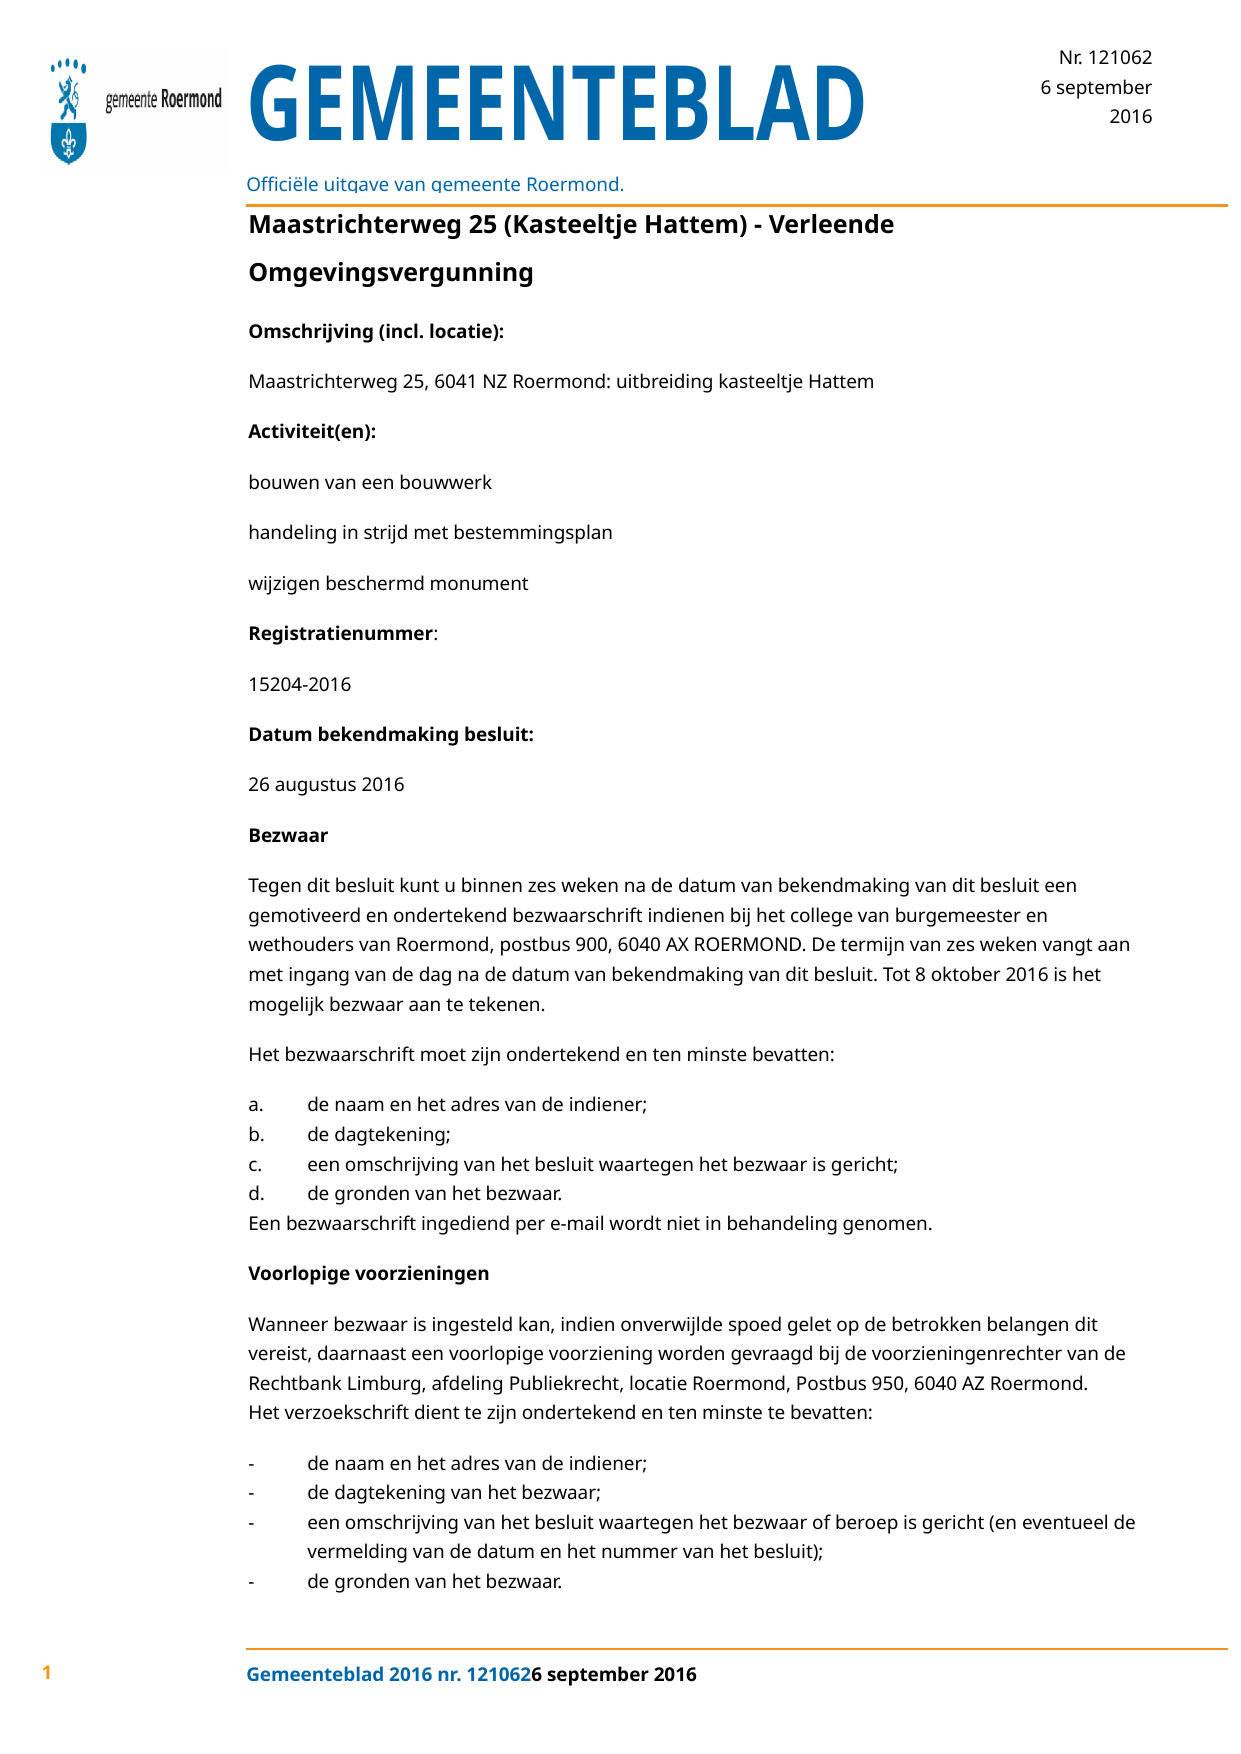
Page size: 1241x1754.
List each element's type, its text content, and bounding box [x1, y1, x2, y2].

list een omschrijving van het besluit waartegen het bezwaar of beroep is gericht (en eventueel de vermelding van de datum en het nummer van het besluit); [248, 1509, 1152, 1564]
text Omschrijving (incl. locatie): [248, 318, 1152, 344]
text Maastrichterweg 25 (Kasteeltje Hattem) - Verleende Omgevingsvergunning [248, 207, 1152, 288]
text 15204-2016 [248, 671, 1152, 697]
text Bezwaar [248, 822, 1152, 848]
text bouwen van een bouwwerk [248, 469, 1152, 495]
text Tegen dit besluit kunt u binnen zes weken na de datum van bekendmaking van dit besluit een gemotiveerd en ondertekend bezwaarschrift indienen bij het college van burgemeester en wethouders van Roermond, postbus 900, 6040 AX ROERMOND. De termijn van zes weken vangt aan met ingang van de dag na de datum van bekendmaking van dit besluit. Tot 8 oktober 2016 is het mogelijk bezwaar aan te tekenen. [248, 872, 1152, 1017]
list een omschrijving van het besluit waartegen het bezwaar is gericht; [248, 1151, 1152, 1177]
list de dagtekening van het bezwaar; [248, 1479, 1152, 1505]
list de dagtekening; [248, 1121, 1152, 1147]
picture [41, 47, 231, 172]
list de gronden van het bezwaar. [248, 1568, 1152, 1594]
list de gronden van het bezwaar. [248, 1180, 1152, 1206]
text Een bezwaarschrift ingediend per e-mail wordt niet in behandeling genomen. [248, 1210, 1152, 1236]
text Wanneer bezwaar is ingesteld kan, indien onverwijlde spoed gelet op de betrokken belangen dit vereist, daarnaast een voorlopige voorziening worden gevraagd bij de voorzieningenrechter van de Rechtbank Limburg, afdeling Publiekrecht, locatie Roermond, Postbus 950, 6040 AZ Roermond. Het verzoekschrift dient te zijn ondertekend en ten minste te bevatten: [248, 1311, 1152, 1425]
list de naam en het adres van de indiener; [248, 1450, 1152, 1476]
text Activiteit(en): [248, 419, 1152, 444]
text Het bezwaarschrift moet zijn ondertekend en ten minste bevatten: [248, 1041, 1152, 1067]
text Datum bekendmaking besluit: [248, 721, 1152, 747]
list de naam en het adres van de indiener; [248, 1092, 1152, 1117]
text Registratienummer: [248, 620, 1152, 646]
text 26 augustus 2016 [248, 772, 1152, 797]
text Maastrichterweg 25, 6041 NZ Roermond: uitbreiding kasteeltje Hattem [248, 368, 1152, 394]
text wijzigen beschermd monument [248, 570, 1152, 596]
text Voorlopige voorzieningen [248, 1260, 1152, 1286]
text handeling in strijd met bestemmingsplan [248, 519, 1152, 545]
